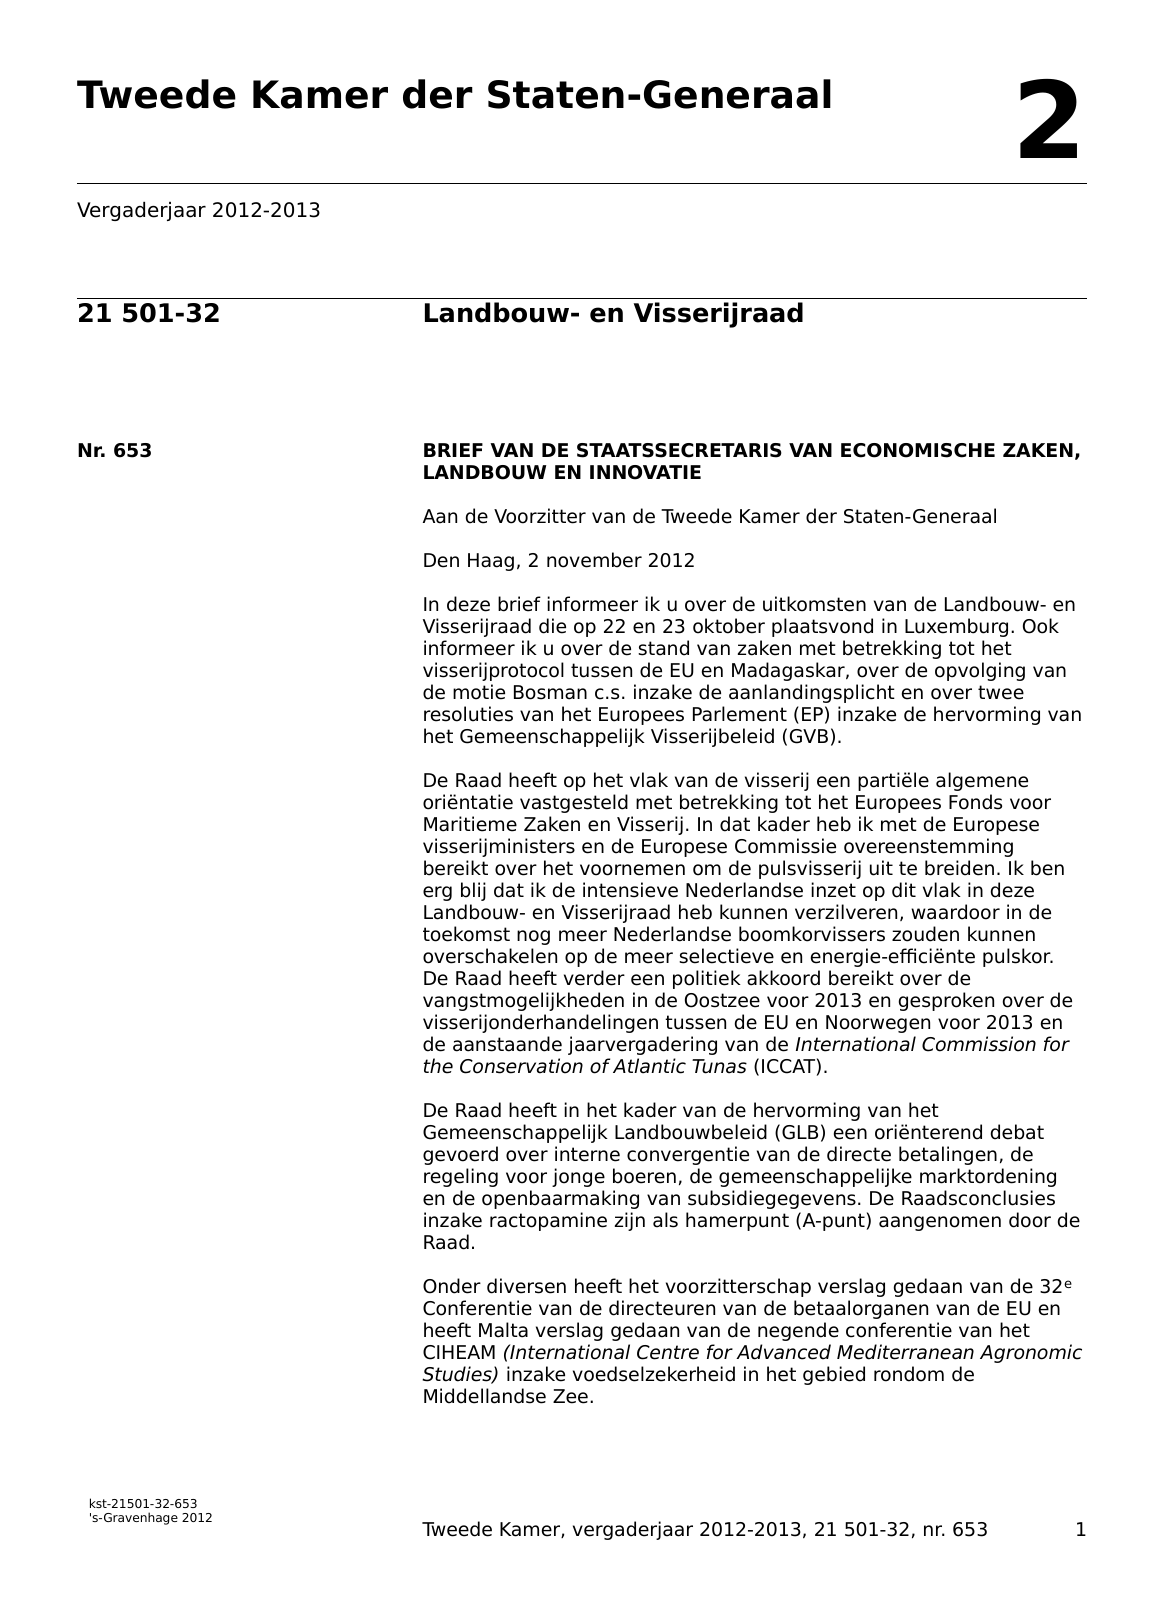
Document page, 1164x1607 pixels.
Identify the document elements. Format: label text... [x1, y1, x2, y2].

subtitle 21 501-32 Landbouw- en Visserijraad [77, 299, 1087, 329]
table_cell Vergaderjaar 2012-2013 [77, 184, 1087, 298]
text 's-Gravenhage 2012 [88, 1511, 323, 1525]
text Onder diversen heeft het voorzitterschap verslag gedaan van de 32e Conferentie van de directeuren van de betaalorganen van de EU en heeft Malta verslag gedaan van de negende conferentie van het CIHEAM (International Centre for Advanced Mediterranean Agronomic Studies) inzake voedselzekerheid in het gebied rondom de Middellandse Zee. [422, 1276, 1087, 1408]
text kst-21501-32-653 [88, 1497, 323, 1511]
text De Raad heeft op het vlak van de visserij een partiële algemene oriëntatie vastgesteld met betrekking tot het Europees Fonds voor Maritieme Zaken en Visserij. In dat kader heb ik met de Europese visserijministers en de Europese Commissie overeenstemming bereikt over het voornemen om de pulsvisserij uit te breiden. Ik ben erg blij dat ik de intensieve Nederlandse inzet op dit vlak in deze Landbouw- en Visserijraad heb kunnen verzilveren, waardoor in de toekomst nog meer Nederlandse boomkorvissers zouden kunnen overschakelen op de meer selectieve en energie-efficiënte pulskor. De Raad heeft verder een politiek akkoord bereikt over de vangstmogelijkheden in de Oostzee voor 2013 en gesproken over de visserijonderhandelingen tussen de EU en Noorwegen voor 2013 en de aanstaande jaarvergadering van de International Commission for the Conservation of Atlantic Tunas (ICCAT). [422, 770, 1087, 1078]
text De Raad heeft in het kader van de hervorming van het Gemeenschappelijk Landbouwbeleid (GLB) een oriënterend debat gevoerd over interne convergentie van de directe betalingen, de regeling voor jonge boeren, de gemeenschappelijke marktordening en de openbaarmaking van subsidiegegevens. De Raadsconclusies inzake ractopamine zijn als hamerpunt (A-punt) aangenomen door de Raad. [422, 1100, 1087, 1254]
text Aan de Voorzitter van de Tweede Kamer der Staten-Generaal [422, 506, 1087, 528]
table_header 2 [886, 59, 1087, 183]
subtitle Nr. 653 BRIEF VAN DE STAATSSECRETARIS VAN ECONOMISCHE ZAKEN, LANDBOUW EN INNOVATIE [77, 440, 1087, 484]
text In deze brief informeer ik u over de uitkomsten van de Landbouw- en Visserijraad die op 22 en 23 oktober plaatsvond in Luxemburg. Ook informeer ik u over de stand van zaken met betrekking tot het visserijprotocol tussen de EU en Madagaskar, over de opvolging van de motie Bosman c.s. inzake de aanlandingsplicht en over twee resoluties van het Europees Parlement (EP) inzake de hervorming van het Gemeenschappelijk Visserijbeleid (GVB). [422, 594, 1087, 748]
table_header Tweede Kamer der Staten-Generaal [77, 59, 886, 183]
text Den Haag, 2 november 2012 [422, 550, 1087, 572]
